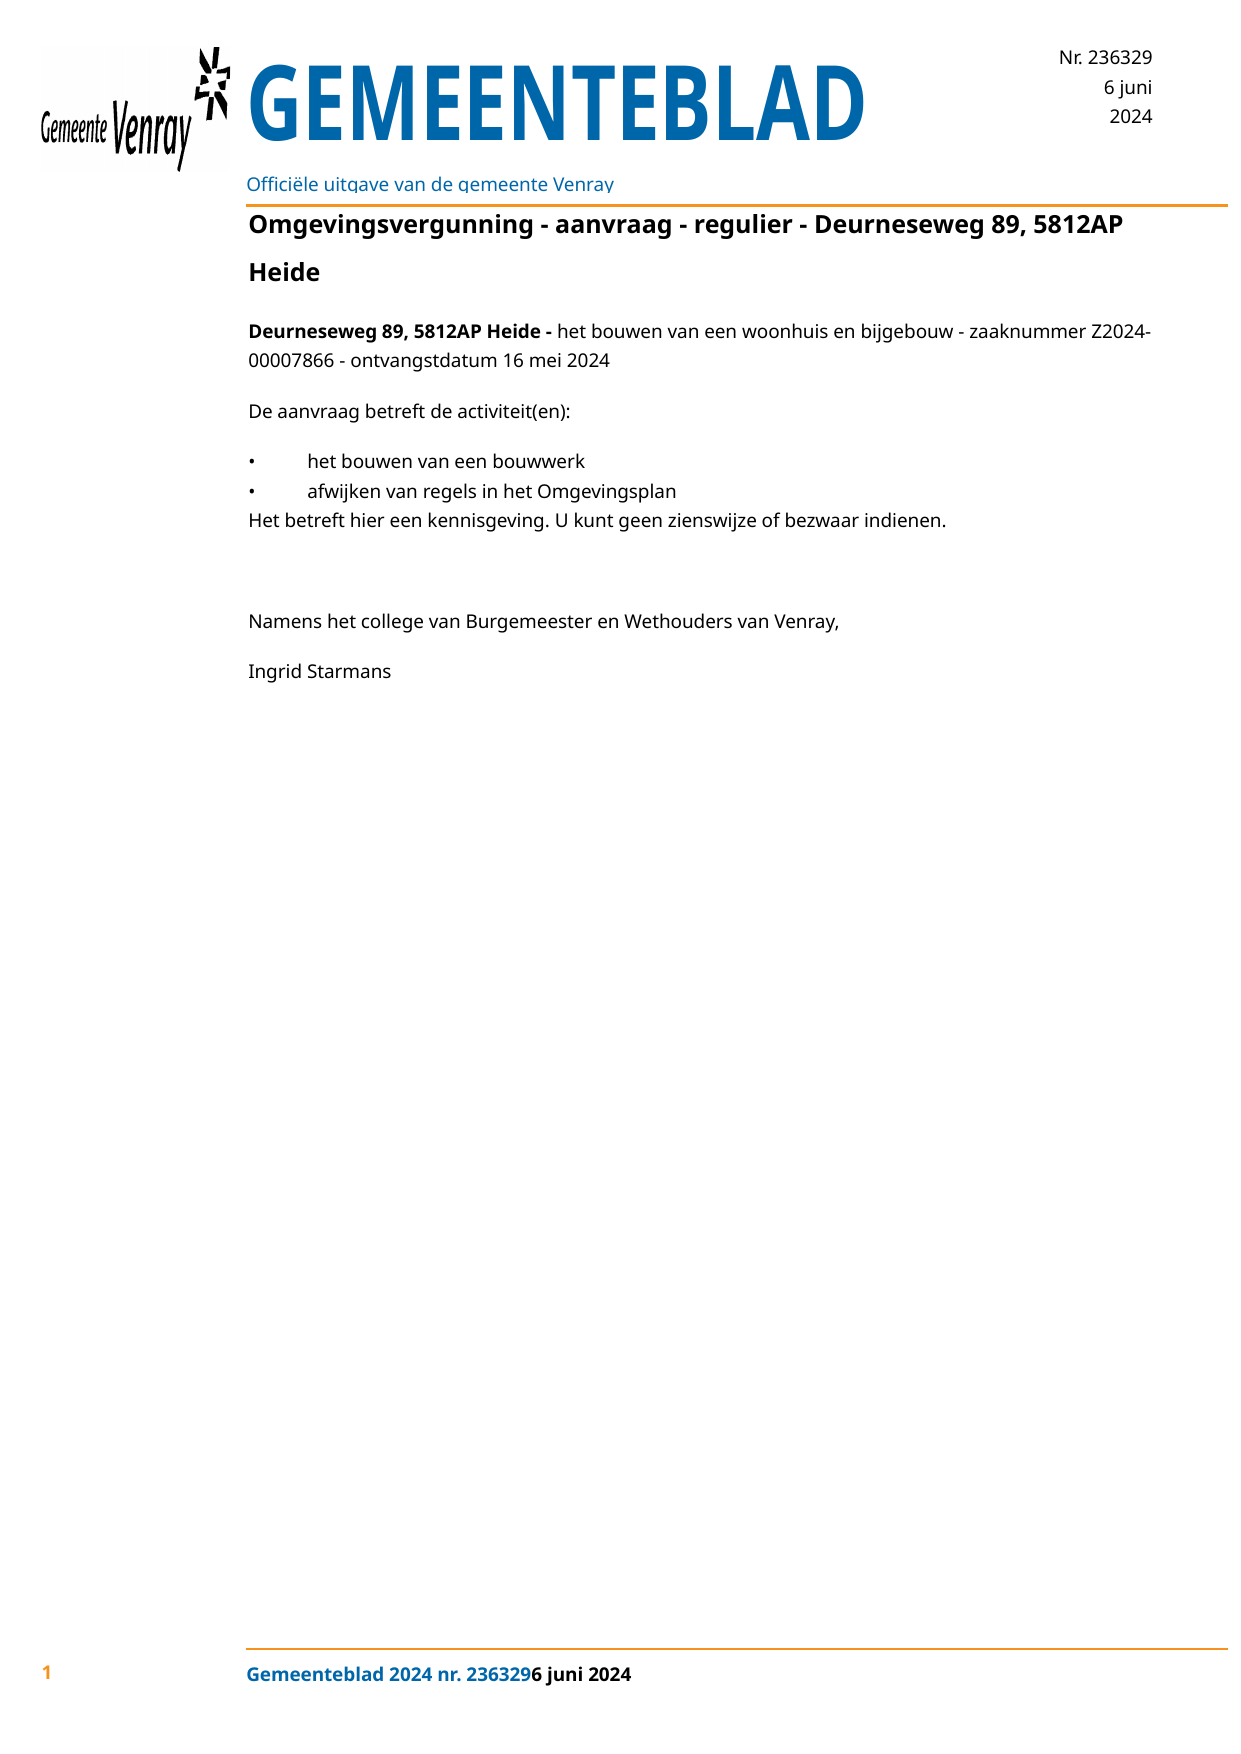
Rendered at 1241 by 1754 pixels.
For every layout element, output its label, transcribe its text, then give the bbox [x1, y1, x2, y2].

text Het betreft hier een kennisgeving. U kunt geen zienswijze of bezwaar indienen. [248, 507, 1152, 533]
text De aanvraag betreft de activiteit(en): [248, 398, 1152, 424]
picture [41, 47, 231, 172]
list afwijken van regels in het Omgevingsplan [248, 478, 1152, 504]
text Namens het college van Burgemeester en Wethouders van Venray, [248, 608, 1152, 634]
text Deurneseweg 89, 5812AP Heide - het bouwen van een woonhuis en bijgebouw - zaaknummer Z2024-00007866 - ontvangstdatum 16 mei 2024 [248, 318, 1152, 373]
text Ingrid Starmans [248, 659, 1152, 684]
list het bouwen van een bouwwerk [248, 448, 1152, 474]
text Omgevingsvergunning - aanvraag - regulier - Deurneseweg 89, 5812AP Heide [248, 207, 1152, 288]
